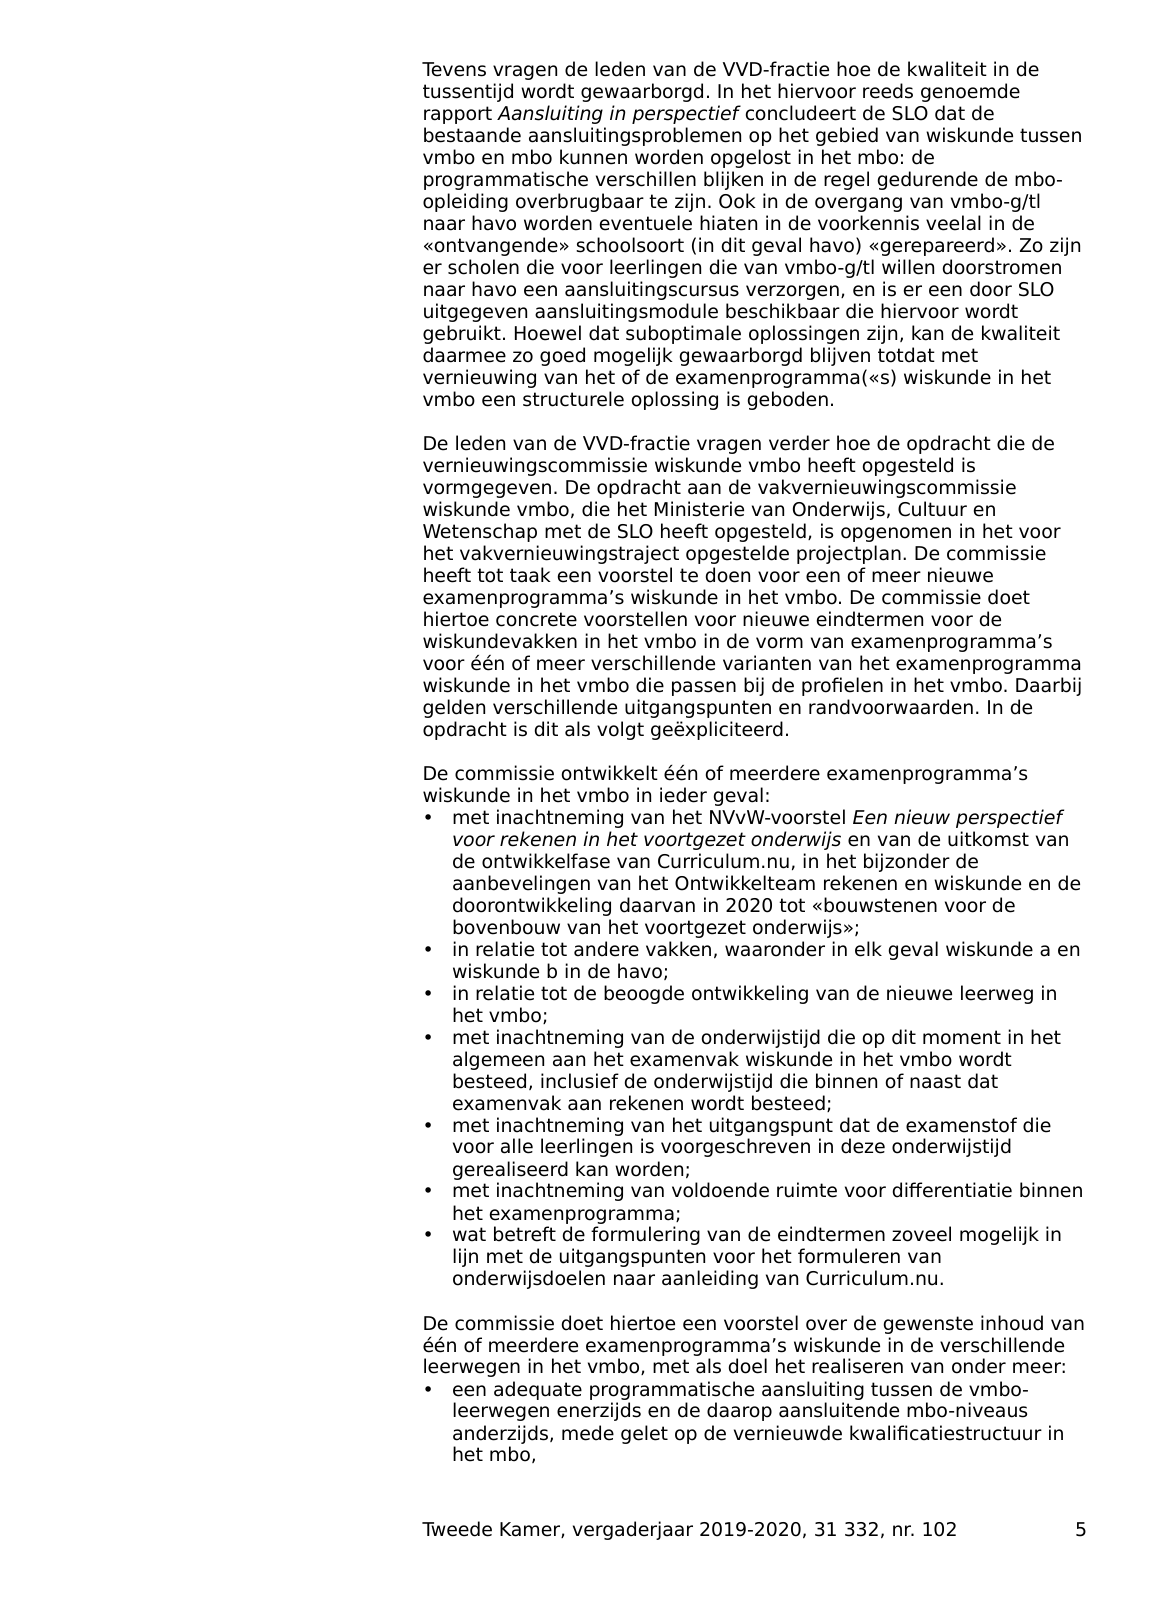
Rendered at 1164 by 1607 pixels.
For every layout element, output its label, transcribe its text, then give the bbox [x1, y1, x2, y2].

text • met inachtneming van het NVvW-voorstel Een nieuw perspectief voor rekenen in het voortgezet onderwijs en van de uitkomst van de ontwikkelfase van Curriculum.nu, in het bijzonder de aanbevelingen van het Ontwikkelteam rekenen en wiskunde en de doorontwikkeling daarvan in 2020 tot «bouwstenen voor de bovenbouw van het voortgezet onderwijs»; [422, 807, 1087, 939]
text De commissie ontwikkelt één of meerdere examenprogramma’s wiskunde in het vmbo in ieder geval: [422, 763, 1087, 807]
text • met inachtneming van de onderwijstijd die op dit moment in het algemeen aan het examenvak wiskunde in het vmbo wordt besteed, inclusief de onderwijstijd die binnen of naast dat examenvak aan rekenen wordt besteed; [422, 1027, 1087, 1114]
text De commissie doet hiertoe een voorstel over de gewenste inhoud van één of meerdere examenprogramma’s wiskunde in de verschillende leerwegen in het vmbo, met als doel het realiseren van onder meer: [422, 1312, 1087, 1378]
text • in relatie tot de beoogde ontwikkeling van de nieuwe leerweg in het vmbo; [422, 983, 1087, 1027]
text Tevens vragen de leden van de VVD-fractie hoe de kwaliteit in de tussentijd wordt gewaarborgd. In het hiervoor reeds genoemde rapport Aansluiting in perspectief concludeert de SLO dat de bestaande aansluitingsproblemen op het gebied van wiskunde tussen vmbo en mbo kunnen worden opgelost in het mbo: de programmatische verschillen blijken in de regel gedurende de mbo-opleiding overbrugbaar te zijn. Ook in de overgang van vmbo-g/tl naar havo worden eventuele hiaten in de voorkennis veelal in de «ontvangende» schoolsoort (in dit geval havo) «gerepareerd». Zo zijn er scholen die voor leerlingen die van vmbo-g/tl willen doorstromen naar havo een aansluitingscursus verzorgen, en is er een door SLO uitgegeven aansluitingsmodule beschikbaar die hiervoor wordt gebruikt. Hoewel dat suboptimale oplossingen zijn, kan de kwaliteit daarmee zo goed mogelijk gewaarborgd blijven totdat met vernieuwing van het of de examenprogramma(«s) wiskunde in het vmbo een structurele oplossing is geboden. [422, 59, 1087, 411]
text • met inachtneming van voldoende ruimte voor differentiatie binnen het examenprogramma; [422, 1180, 1087, 1224]
text • wat betreft de formulering van de eindtermen zoveel mogelijk in lijn met de uitgangspunten voor het formuleren van onderwijsdoelen naar aanleiding van Curriculum.nu. [422, 1224, 1087, 1290]
text De leden van de VVD-fractie vragen verder hoe de opdracht die de vernieuwingscommissie wiskunde vmbo heeft opgesteld is vormgegeven. De opdracht aan de vakvernieuwingscommissie wiskunde vmbo, die het Ministerie van Onderwijs, Cultuur en Wetenschap met de SLO heeft opgesteld, is opgenomen in het voor het vakvernieuwingstraject opgestelde projectplan. De commissie heeft tot taak een voorstel te doen voor een of meer nieuwe examenprogramma’s wiskunde in het vmbo. De commissie doet hiertoe concrete voorstellen voor nieuwe eindtermen voor de wiskundevakken in het vmbo in de vorm van examenprogramma’s voor één of meer verschillende varianten van het examenprogramma wiskunde in het vmbo die passen bij de profielen in het vmbo. Daarbij gelden verschillende uitgangspunten en randvoorwaarden. In de opdracht is dit als volgt geëxpliciteerd. [422, 433, 1087, 741]
text • een adequate programmatische aansluiting tussen de vmbo-leerwegen enerzijds en de daarop aansluitende mbo-niveaus anderzijds, mede gelet op de vernieuwde kwalificatiestructuur in het mbo, [422, 1378, 1087, 1466]
text • in relatie tot andere vakken, waaronder in elk geval wiskunde a en wiskunde b in de havo; [422, 939, 1087, 983]
text • met inachtneming van het uitgangspunt dat de examenstof die voor alle leerlingen is voorgeschreven in deze onderwijstijd gerealiseerd kan worden; [422, 1114, 1087, 1180]
